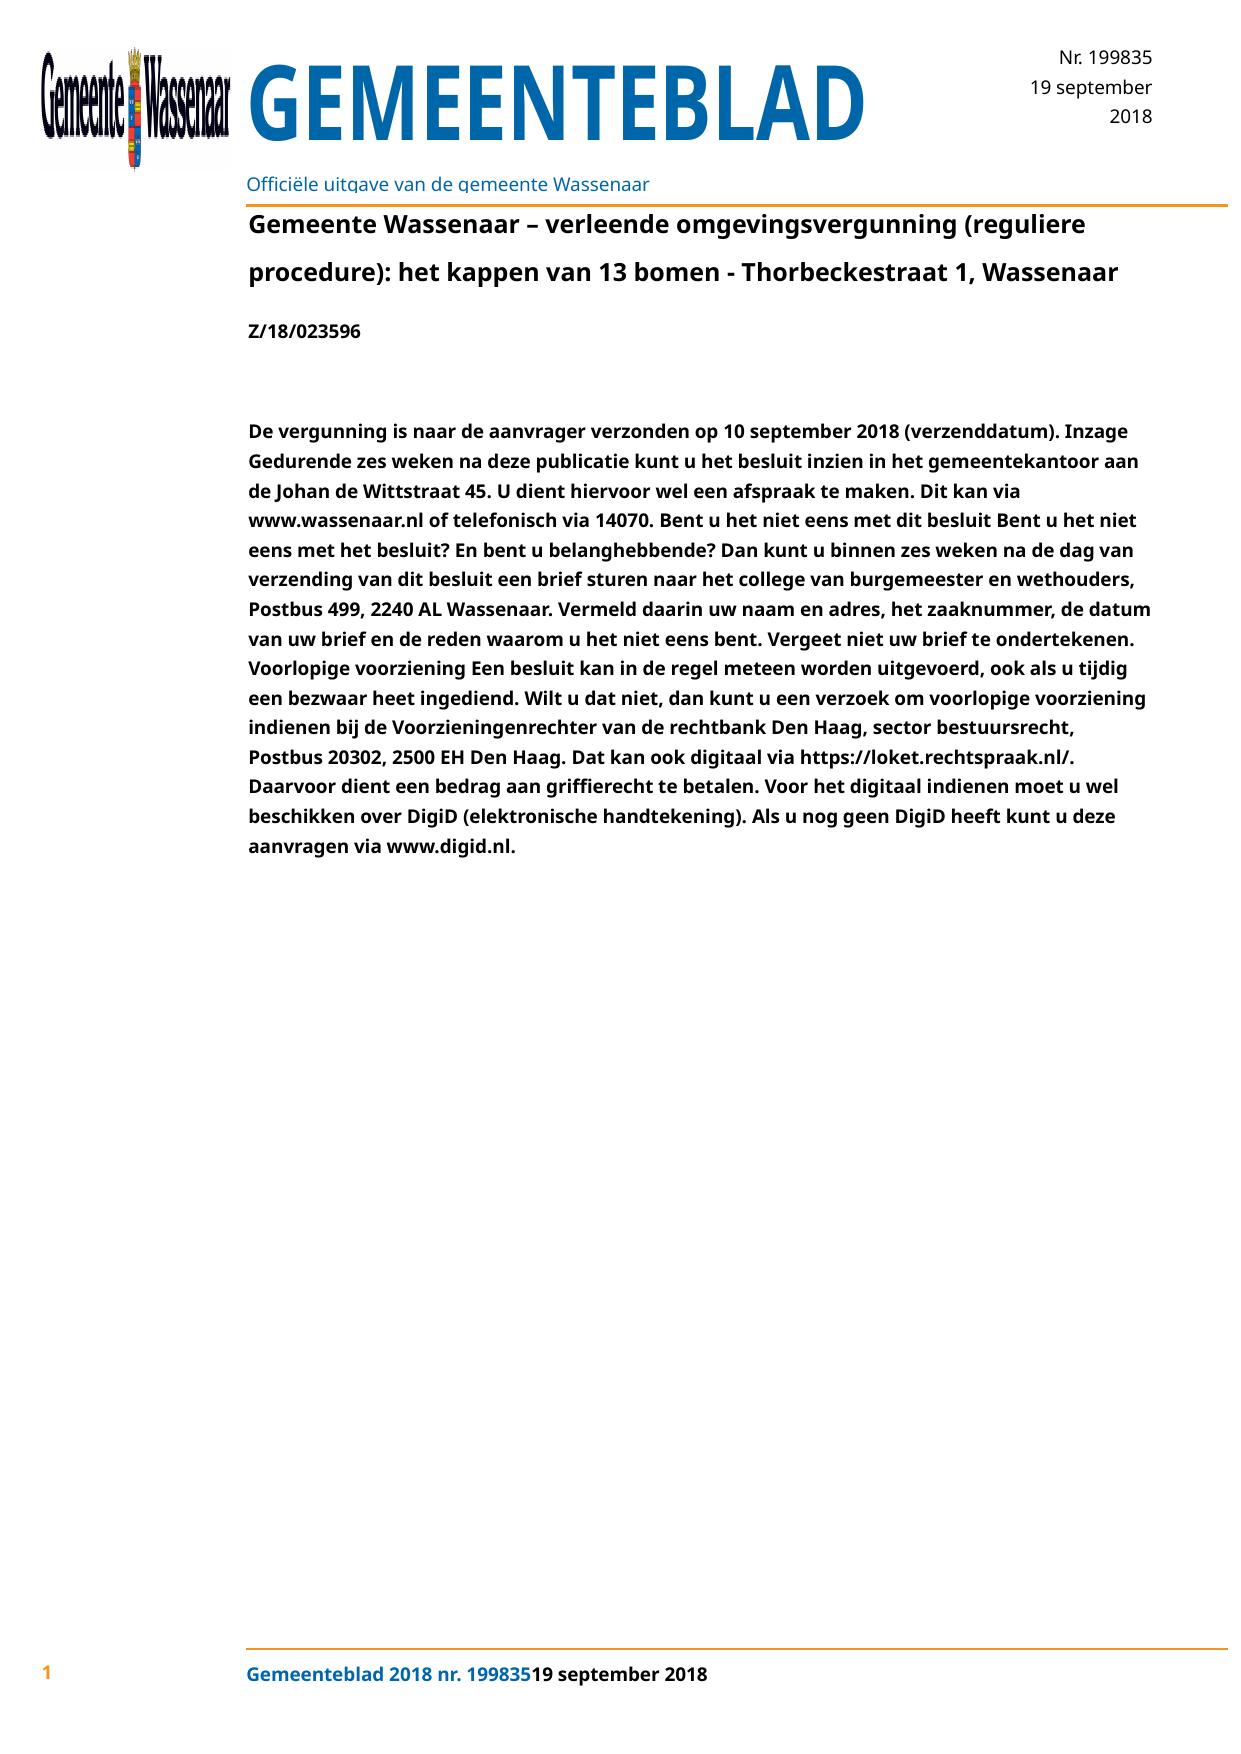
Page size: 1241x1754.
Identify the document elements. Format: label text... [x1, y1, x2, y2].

text De vergunning is naar de aanvrager verzonden op 10 september 2018 (verzenddatum). Inzage Gedurende zes weken na deze publicatie kunt u het besluit inzien in het gemeentekantoor aan de Johan de Wittstraat 45. U dient hiervoor wel een afspraak te maken. Dit kan via www.wassenaar.nl of telefonisch via 14070. Bent u het niet eens met dit besluit Bent u het niet eens met het besluit? En bent u belanghebbende? Dan kunt u binnen zes weken na de dag van verzending van dit besluit een brief sturen naar het college van burgemeester en wethouders, Postbus 499, 2240 AL Wassenaar. Vermeld daarin uw naam en adres, het zaaknummer, de datum van uw brief en de reden waarom u het niet eens bent. Vergeet niet uw brief te ondertekenen. Voorlopige voorziening Een besluit kan in de regel meteen worden uitgevoerd, ook als u tijdig een bezwaar heet ingediend. Wilt u dat niet, dan kunt u een verzoek om voorlopige voorziening indienen bij de Voorzieningenrechter van de rechtbank Den Haag, sector bestuursrecht, Postbus 20302, 2500 EH Den Haag. Dat kan ook digitaal via https://loket.rechtspraak.nl/. Daarvoor dient een bedrag aan griffierecht te betalen. Voor het digitaal indienen moet u wel beschikken over DigiD (elektronische handtekening). Als u nog geen DigiD heeft kunt u deze aanvragen via www.digid.nl. [248, 419, 1152, 859]
text Z/18/023596 [248, 318, 1152, 344]
picture [41, 47, 231, 172]
text Gemeente Wassenaar – verleende omgevingsvergunning (reguliere procedure): het kappen van 13 bomen - Thorbeckestraat 1, Wassenaar [248, 207, 1152, 288]
